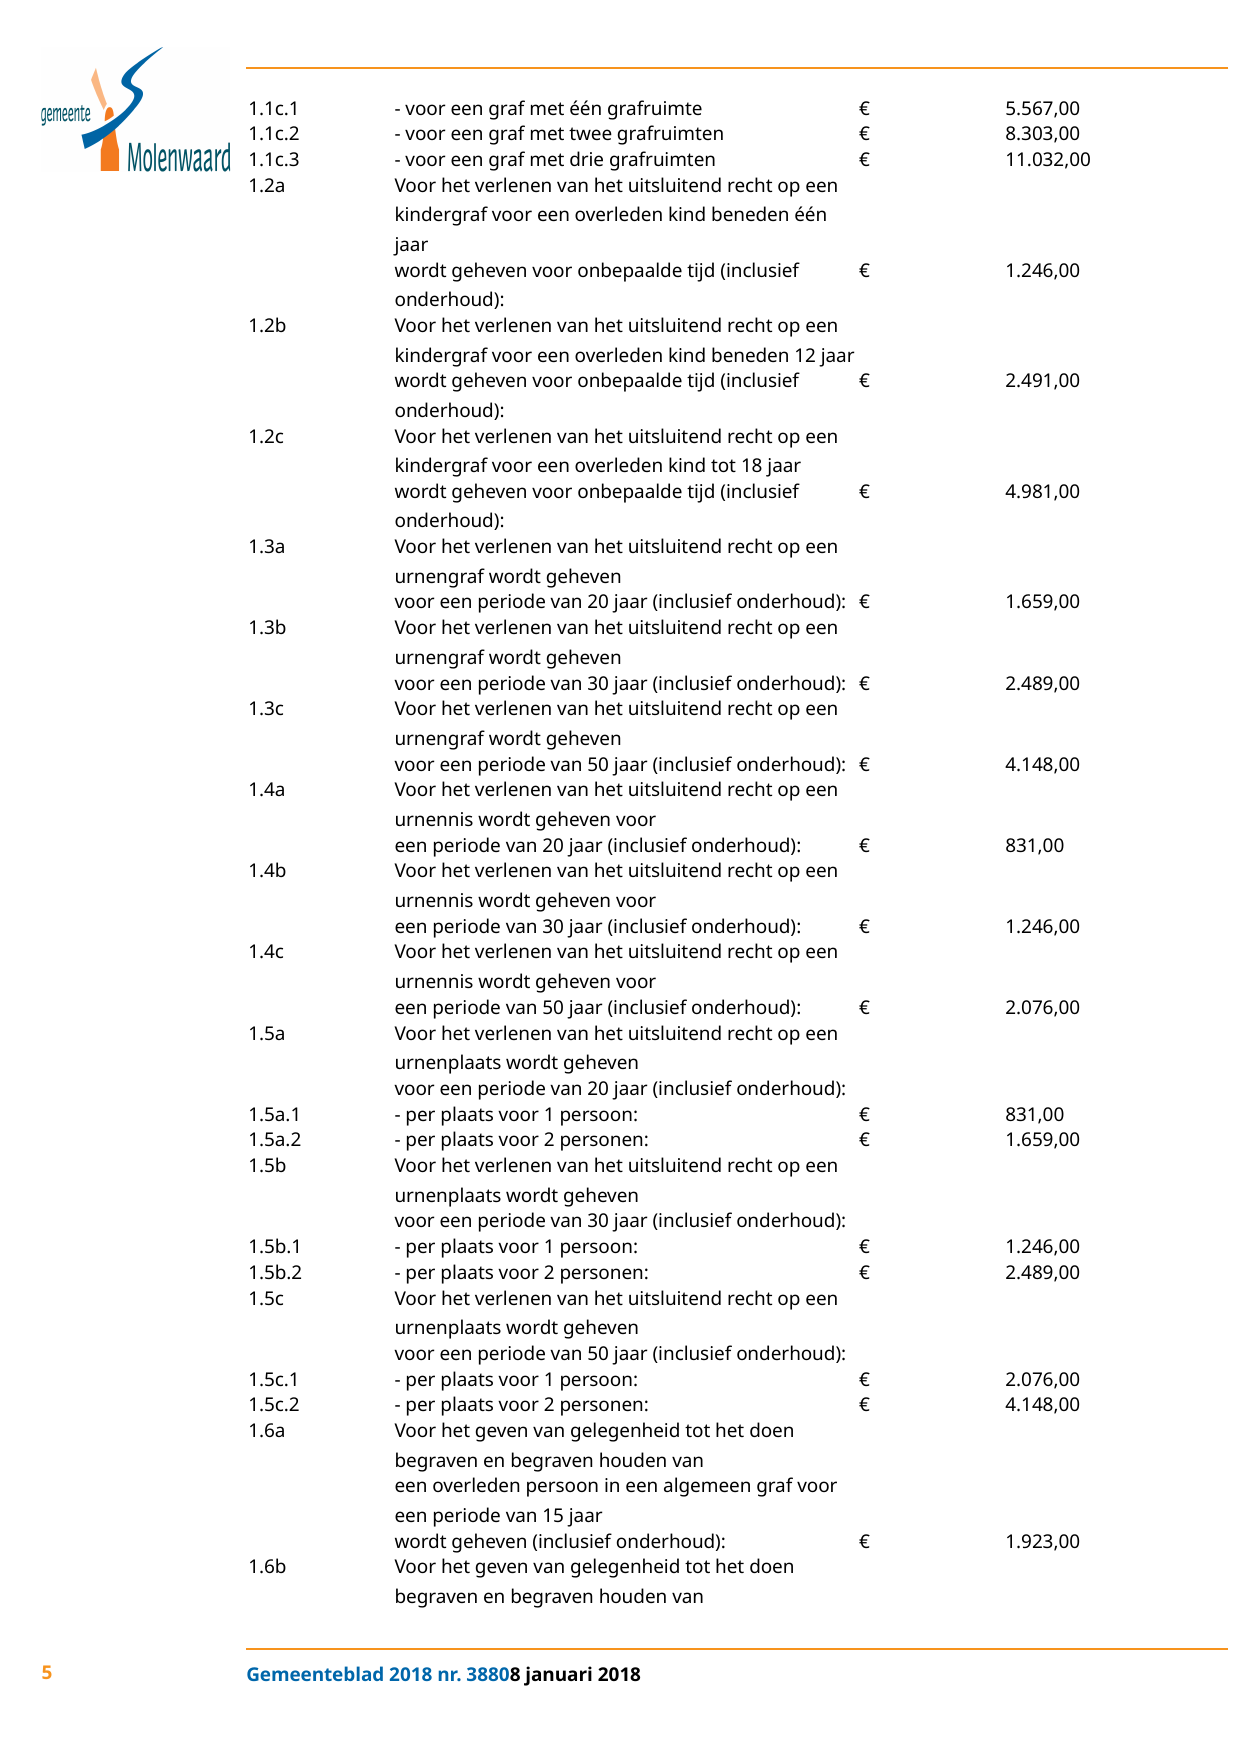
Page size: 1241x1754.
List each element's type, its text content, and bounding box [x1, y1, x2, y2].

table_cell - per plaats voor 2 personen: [394, 1126, 859, 1152]
table_cell 1.1c.1 [248, 95, 394, 121]
table_cell 1.5b.1 [248, 1233, 394, 1259]
table_cell [859, 312, 1005, 367]
table_cell wordt geheven voor onbepaalde tijd (inclusief onderhoud): [394, 368, 859, 423]
table_cell [859, 939, 1005, 994]
table_cell [1005, 1417, 1152, 1472]
table_cell € [859, 1126, 1005, 1152]
table_cell - voor een graf met drie grafruimten [394, 146, 859, 172]
table_cell 1.5b [248, 1152, 394, 1207]
table_cell [1005, 939, 1152, 994]
table_cell - per plaats voor 1 persoon: [394, 1233, 859, 1259]
table_cell 1.5a [248, 1020, 394, 1075]
table_cell 1.4b [248, 858, 394, 913]
table_cell [248, 670, 394, 696]
table_cell € [859, 1233, 1005, 1259]
table_cell € [859, 1391, 1005, 1417]
table_cell [1005, 312, 1152, 367]
table_cell € [859, 1366, 1005, 1391]
table_cell 2.489,00 [1005, 670, 1152, 696]
table_cell [1005, 858, 1152, 913]
table_cell [248, 1473, 394, 1528]
table_cell wordt geheven voor onbepaalde tijd (inclusief onderhoud): [394, 257, 859, 312]
table_cell € [859, 751, 1005, 777]
table_cell [248, 751, 394, 777]
table_cell - voor een graf met één grafruimte [394, 95, 859, 121]
table_cell een periode van 50 jaar (inclusief onderhoud): [394, 994, 859, 1020]
table_cell 1.5b.2 [248, 1259, 394, 1285]
table_cell 1.5c.2 [248, 1391, 394, 1417]
table_cell - per plaats voor 2 personen: [394, 1259, 859, 1285]
table_cell [1005, 1554, 1152, 1609]
table_cell Voor het verlenen van het uitsluitend recht op een urnenplaats wordt geheven [394, 1285, 859, 1340]
table_cell € [859, 121, 1005, 146]
table_cell € [859, 478, 1005, 533]
table_cell Voor het verlenen van het uitsluitend recht op een urnengraf wordt geheven [394, 534, 859, 589]
table_cell 1.2b [248, 312, 394, 367]
table_cell [859, 1417, 1005, 1472]
table_cell € [859, 832, 1005, 858]
table_cell 831,00 [1005, 1101, 1152, 1126]
table_cell [859, 858, 1005, 913]
table_cell 1.246,00 [1005, 257, 1152, 312]
table_cell [859, 172, 1005, 257]
table_cell € [859, 1101, 1005, 1126]
table_cell Voor het geven van gelegenheid tot het doen begraven en begraven houden van [394, 1417, 859, 1472]
table_cell € [859, 913, 1005, 939]
table_cell Voor het verlenen van het uitsluitend recht op een kindergraf voor een overleden kind beneden 12 jaar [394, 312, 859, 367]
table_cell [859, 777, 1005, 832]
table_cell een periode van 30 jaar (inclusief onderhoud): [394, 913, 859, 939]
table_cell 2.489,00 [1005, 1259, 1152, 1285]
table_cell 1.246,00 [1005, 1233, 1152, 1259]
table_cell € [859, 368, 1005, 423]
table_cell 1.5c [248, 1285, 394, 1340]
table_cell 1.2c [248, 423, 394, 478]
table_cell € [859, 994, 1005, 1020]
table_cell [248, 1528, 394, 1553]
table_cell - per plaats voor 1 persoon: [394, 1366, 859, 1391]
table_cell 2.076,00 [1005, 1366, 1152, 1391]
table_cell [1005, 1285, 1152, 1340]
table_cell 1.923,00 [1005, 1528, 1152, 1553]
table_cell 2.076,00 [1005, 994, 1152, 1020]
table_cell 1.5c.1 [248, 1366, 394, 1391]
table_cell [1005, 1473, 1152, 1528]
table_cell Voor het verlenen van het uitsluitend recht op een urnennis wordt geheven voor [394, 777, 859, 832]
table_cell 1.5a.2 [248, 1126, 394, 1152]
table_cell [248, 832, 394, 858]
table_cell 1.3b [248, 615, 394, 670]
table_cell 8.303,00 [1005, 121, 1152, 146]
table_cell [1005, 1020, 1152, 1075]
table_cell [1005, 777, 1152, 832]
table_cell voor een periode van 30 jaar (inclusief onderhoud): [394, 1208, 859, 1233]
table_cell voor een periode van 50 jaar (inclusief onderhoud): [394, 1340, 859, 1366]
table_cell [1005, 1075, 1152, 1101]
table_cell € [859, 95, 1005, 121]
table_cell Voor het verlenen van het uitsluitend recht op een urnenplaats wordt geheven [394, 1020, 859, 1075]
table_cell voor een periode van 20 jaar (inclusief onderhoud): [394, 1075, 859, 1101]
table_cell € [859, 257, 1005, 312]
table_cell [248, 1208, 394, 1233]
table_cell Voor het verlenen van het uitsluitend recht op een urnengraf wordt geheven [394, 615, 859, 670]
table_cell [1005, 423, 1152, 478]
table_cell 831,00 [1005, 832, 1152, 858]
table_cell wordt geheven (inclusief onderhoud): [394, 1528, 859, 1553]
table_cell 1.4c [248, 939, 394, 994]
table_cell 1.1c.2 [248, 121, 394, 146]
table_cell wordt geheven voor onbepaalde tijd (inclusief onderhoud): [394, 478, 859, 533]
table_cell 1.2a [248, 172, 394, 257]
table_cell 1.246,00 [1005, 913, 1152, 939]
table_cell [859, 696, 1005, 751]
table_cell [248, 913, 394, 939]
table_cell € [859, 589, 1005, 614]
table_cell [859, 1020, 1005, 1075]
table_cell [248, 1075, 394, 1101]
table_cell [859, 1285, 1005, 1340]
table_cell [859, 1340, 1005, 1366]
table_cell 1.6b [248, 1554, 394, 1609]
table_cell [1005, 696, 1152, 751]
picture [41, 47, 231, 172]
table_cell een periode van 20 jaar (inclusief onderhoud): [394, 832, 859, 858]
table_cell [248, 478, 394, 533]
table_cell 1.3c [248, 696, 394, 751]
table_cell € [859, 146, 1005, 172]
table_cell Voor het verlenen van het uitsluitend recht op een urnenplaats wordt geheven [394, 1152, 859, 1207]
table_cell 4.981,00 [1005, 478, 1152, 533]
table_cell 1.6a [248, 1417, 394, 1472]
table_cell [859, 1075, 1005, 1101]
table_cell Voor het verlenen van het uitsluitend recht op een kindergraf voor een overleden kind tot 18 jaar [394, 423, 859, 478]
table_cell 2.491,00 [1005, 368, 1152, 423]
table_cell [859, 1473, 1005, 1528]
table_cell 1.5a.1 [248, 1101, 394, 1126]
table_cell 4.148,00 [1005, 751, 1152, 777]
table_cell [1005, 1152, 1152, 1207]
table_cell [1005, 615, 1152, 670]
table_cell - per plaats voor 2 personen: [394, 1391, 859, 1417]
table_cell [859, 1152, 1005, 1207]
table_cell 1.3a [248, 534, 394, 589]
table_cell € [859, 670, 1005, 696]
table_cell 1.659,00 [1005, 1126, 1152, 1152]
table_cell Voor het verlenen van het uitsluitend recht op een urnennis wordt geheven voor [394, 939, 859, 994]
table_cell [859, 1554, 1005, 1609]
table_cell 5.567,00 [1005, 95, 1152, 121]
table_cell voor een periode van 20 jaar (inclusief onderhoud): [394, 589, 859, 614]
table_cell - per plaats voor 1 persoon: [394, 1101, 859, 1126]
table_cell 1.659,00 [1005, 589, 1152, 614]
table_cell [248, 589, 394, 614]
table_cell [1005, 172, 1152, 257]
table_cell Voor het verlenen van het uitsluitend recht op een urnengraf wordt geheven [394, 696, 859, 751]
table_cell € [859, 1259, 1005, 1285]
table_cell [1005, 1340, 1152, 1366]
table_cell [859, 615, 1005, 670]
table_cell [859, 423, 1005, 478]
table_cell een overleden persoon in een algemeen graf voor een periode van 15 jaar [394, 1473, 859, 1528]
table_cell [248, 368, 394, 423]
table_cell [1005, 534, 1152, 589]
table_cell [248, 1340, 394, 1366]
table_cell Voor het verlenen van het uitsluitend recht op een kindergraf voor een overleden kind beneden één jaar [394, 172, 859, 257]
table_cell 1.1c.3 [248, 146, 394, 172]
table_cell [248, 994, 394, 1020]
table_cell - voor een graf met twee grafruimten [394, 121, 859, 146]
table_cell [1005, 1208, 1152, 1233]
table_cell [859, 534, 1005, 589]
table_cell voor een periode van 30 jaar (inclusief onderhoud): [394, 670, 859, 696]
table_cell 4.148,00 [1005, 1391, 1152, 1417]
table_cell [248, 257, 394, 312]
table_cell 1.4a [248, 777, 394, 832]
table_cell Voor het verlenen van het uitsluitend recht op een urnennis wordt geheven voor [394, 858, 859, 913]
table_cell € [859, 1528, 1005, 1553]
table_cell 11.032,00 [1005, 146, 1152, 172]
table_cell Voor het geven van gelegenheid tot het doen begraven en begraven houden van [394, 1554, 859, 1609]
table_cell voor een periode van 50 jaar (inclusief onderhoud): [394, 751, 859, 777]
table_cell [859, 1208, 1005, 1233]
